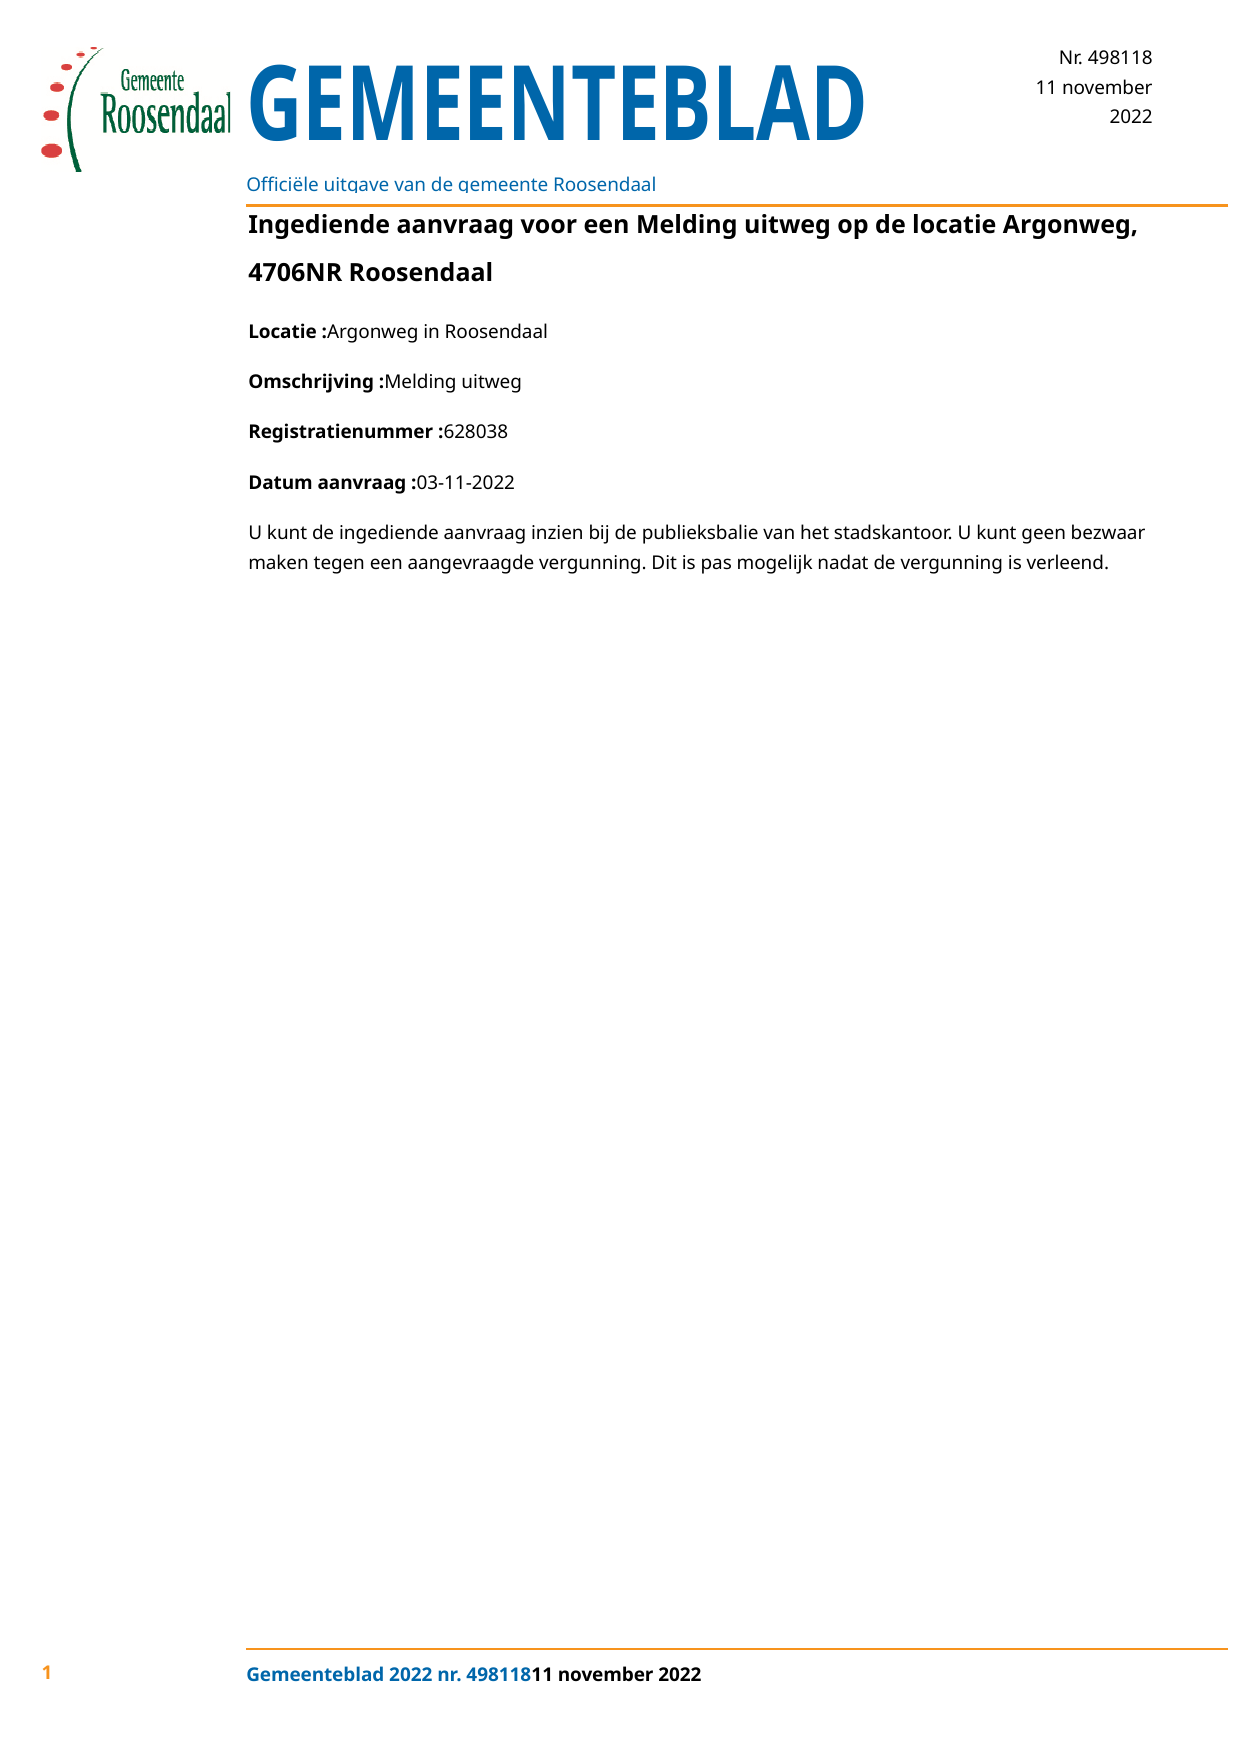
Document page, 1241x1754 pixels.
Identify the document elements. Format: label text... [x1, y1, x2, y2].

text U kunt de ingediende aanvraag inzien bij de publieksbalie van het stadskantoor. U kunt geen bezwaar maken tegen een aangevraagde vergunning. Dit is pas mogelijk nadat de vergunning is verleend. [248, 519, 1152, 575]
text Registratienummer :628038 [248, 419, 1152, 444]
picture [41, 47, 231, 172]
text Locatie :Argonweg in Roosendaal [248, 318, 1152, 344]
text Omschrijving :Melding uitweg [248, 368, 1152, 394]
text Datum aanvraag :03-11-2022 [248, 469, 1152, 495]
text Ingediende aanvraag voor een Melding uitweg op de locatie Argonweg, 4706NR Roosendaal [248, 207, 1152, 288]
